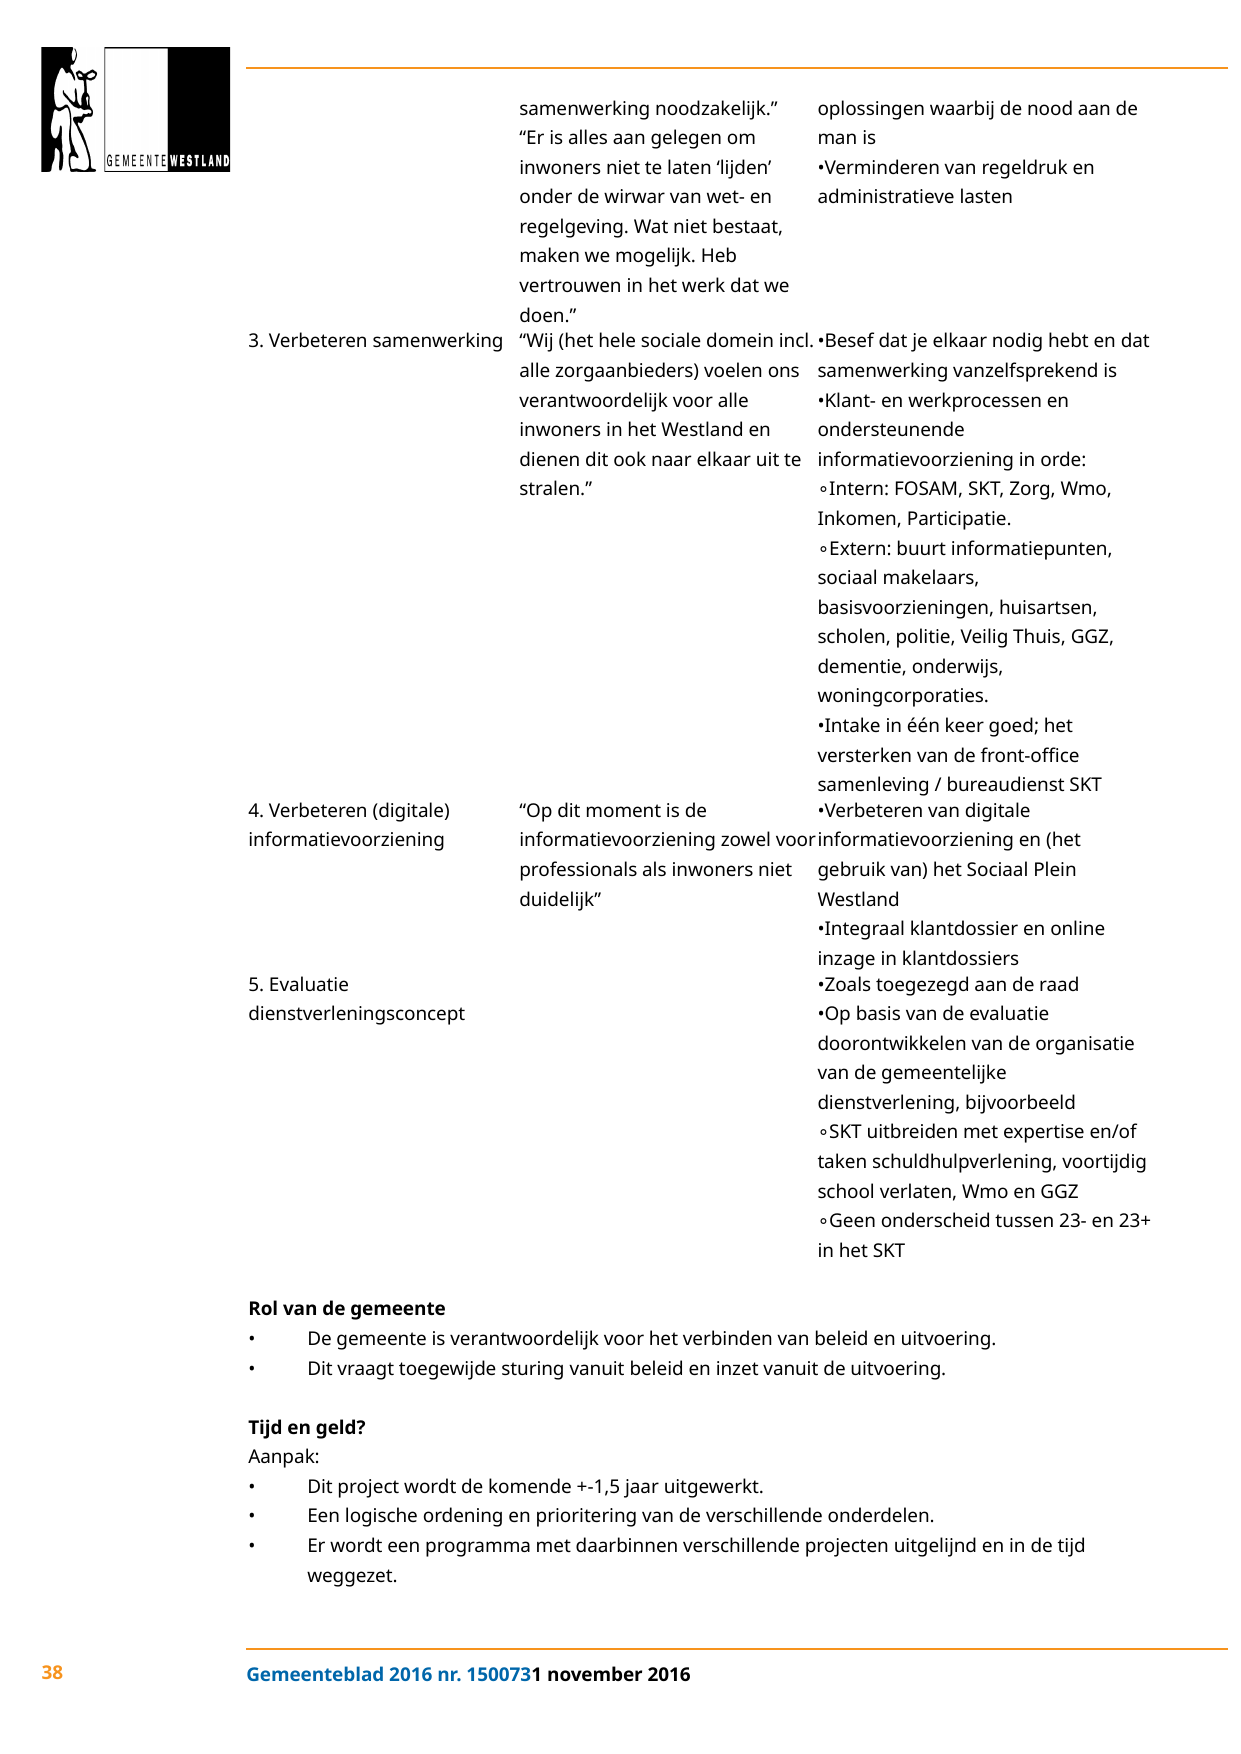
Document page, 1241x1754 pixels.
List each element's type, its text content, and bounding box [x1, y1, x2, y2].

list Dit vraagt toegewijde sturing vanuit beleid en inzet vanuit de uitvoering. [248, 1355, 1152, 1380]
table_cell samenwerking noodzakelijk.” “Er is alles aan gelegen om inwoners niet te laten ‘lijden’ onder de wirwar van wet- en regelgeving. Wat niet bestaat, maken we mogelijk. Heb vertrouwen in het werk dat we doen.” [519, 95, 817, 328]
table_cell 3. Verbeteren samenwerking [248, 328, 519, 797]
text Tijd en geld? [248, 1414, 1152, 1439]
list De gemeente is verantwoordelijk voor het verbinden van beleid en uitvoering. [248, 1325, 1152, 1351]
list Een logische ordening en prioritering van de verschillende onderdelen. [248, 1503, 1152, 1528]
table_cell [248, 95, 519, 328]
table_cell oplossingen waarbij de nood aan de man is •Verminderen van regeldruk en administratieve lasten [817, 95, 1152, 328]
list Er wordt een programma met daarbinnen verschillende projecten uitgelijnd en in de tijd weggezet. [248, 1532, 1152, 1587]
table_cell •Zoals toegezegd aan de raad •Op basis van de evaluatie doorontwikkelen van de organisatie van de gemeentelijke dienstverlening, bijvoorbeeld ∘SKT uitbreiden met expertise en/of taken schuldhulpverlening, voortijdig school verlaten, Wmo en GGZ ∘Geen onderscheid tussen 23- en 23+ in het SKT [817, 971, 1152, 1263]
text Aanpak: [248, 1443, 1152, 1469]
picture [41, 47, 231, 172]
table_cell “Wij (het hele sociale domein incl. alle zorgaanbieders) voelen ons verantwoordelijk voor alle inwoners in het Westland en dienen dit ook naar elkaar uit te stralen.” [519, 328, 817, 797]
table_cell 4. Verbeteren (digitale) informatievoorziening [248, 797, 519, 971]
table_cell •Besef dat je elkaar nodig hebt en dat samenwerking vanzelfsprekend is •Klant- en werkprocessen en ondersteunende informatievoorziening in orde: ∘Intern: FOSAM, SKT, Zorg, Wmo, Inkomen, Participatie. ∘Extern: buurt informatiepunten, sociaal makelaars, basisvoorzieningen, huisartsen, scholen, politie, Veilig Thuis, GGZ, dementie, onderwijs, woningcorporaties. •Intake in één keer goed; het versterken van de front-office samenleving / bureaudienst SKT [817, 328, 1152, 797]
table_cell 5. Evaluatie dienstverleningsconcept [248, 971, 519, 1263]
table_cell “Op dit moment is de informatievoorziening zowel voor professionals als inwoners niet duidelijk” [519, 797, 817, 971]
table_cell •Verbeteren van digitale informatievoorziening en (het gebruik van) het Sociaal Plein Westland •Integraal klantdossier en online inzage in klantdossiers [817, 797, 1152, 971]
text Rol van de gemeente [248, 1296, 1152, 1321]
list Dit project wordt de komende +-1,5 jaar uitgewerkt. [248, 1473, 1152, 1499]
table_cell [519, 971, 817, 1263]
